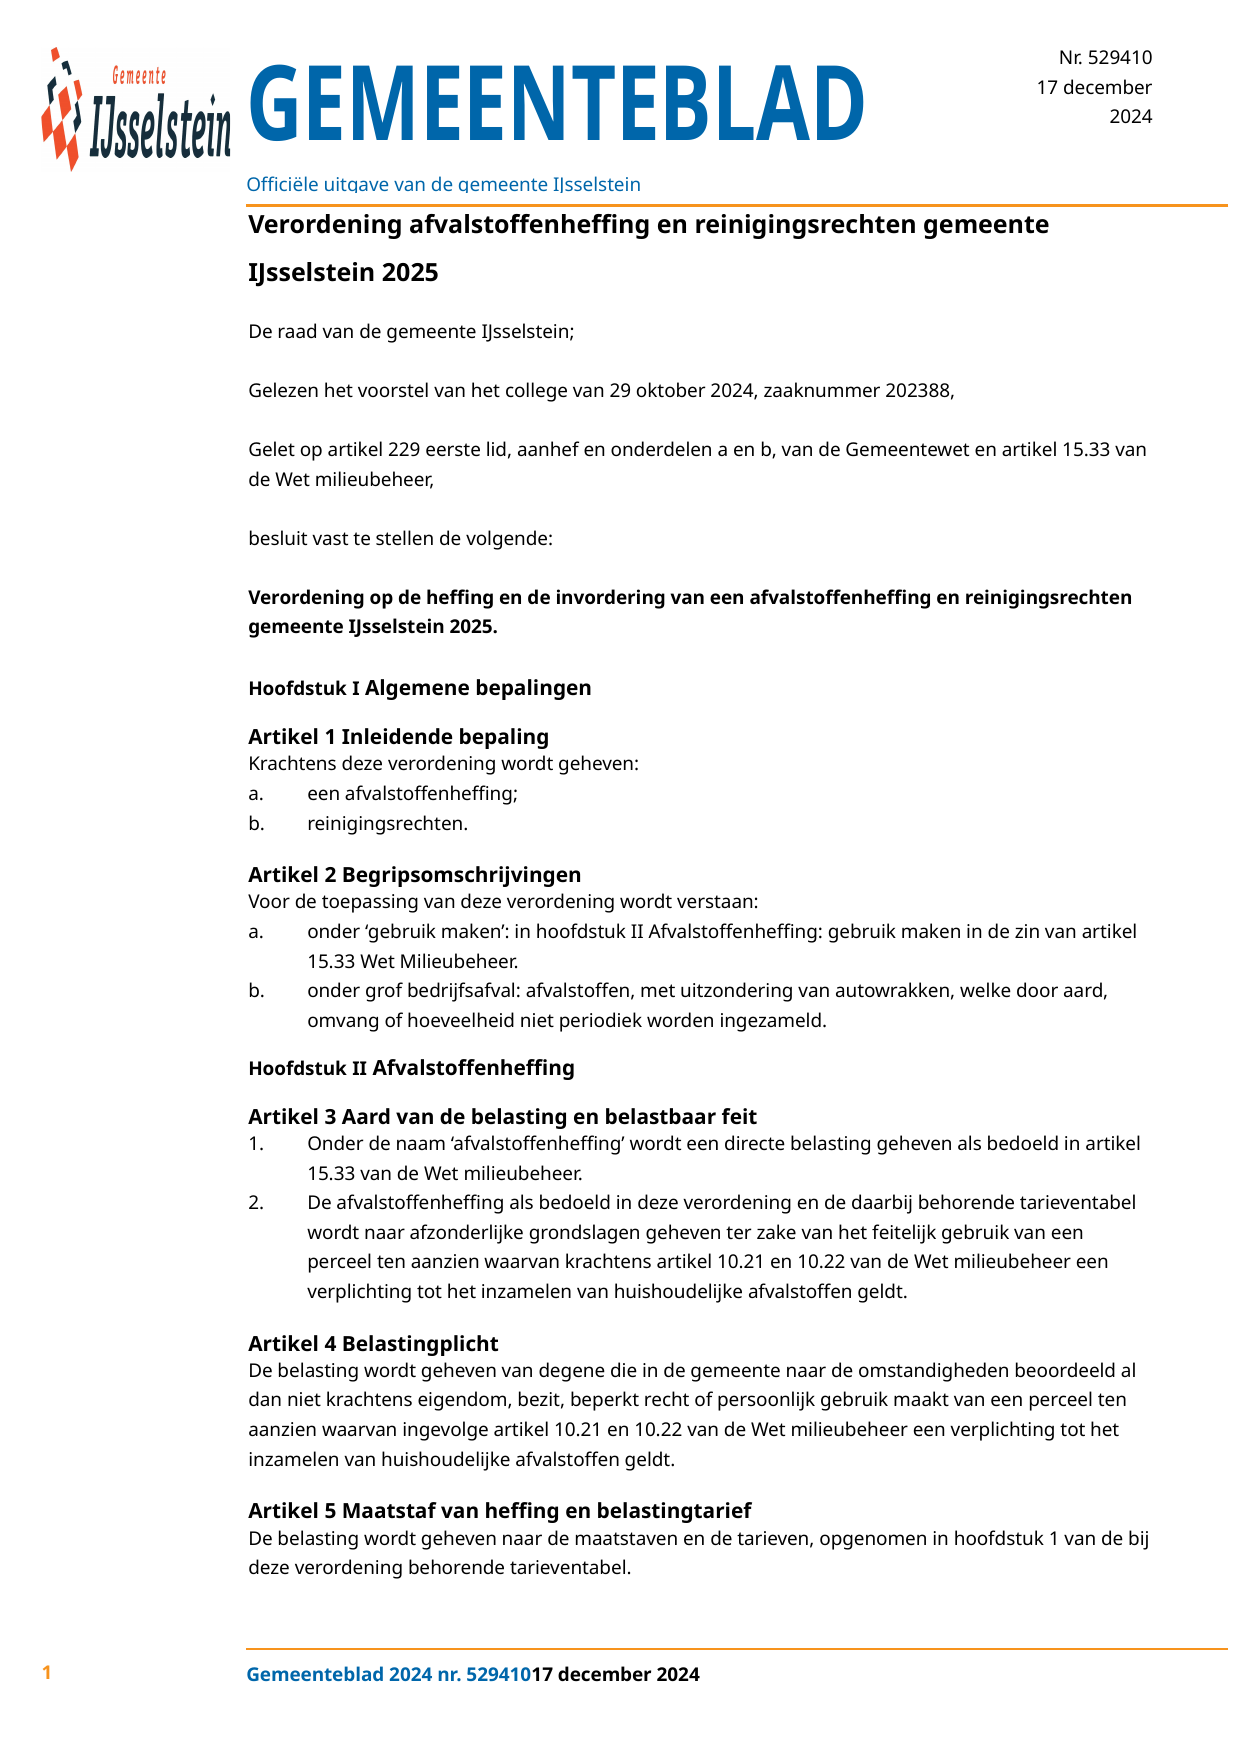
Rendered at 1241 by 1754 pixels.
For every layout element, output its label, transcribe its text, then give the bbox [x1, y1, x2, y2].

list een afvalstoffenheffing; [248, 780, 1152, 806]
text Artikel 1 Inleidende bepaling [248, 722, 1152, 751]
text Gelezen het voorstel van het college van 29 oktober 2024, zaaknummer 202388, [248, 377, 1152, 403]
text De belasting wordt geheven van degene die in de gemeente naar de omstandigheden beoordeeld al dan niet krachtens eigendom, bezit, beperkt recht of persoonlijk gebruik maakt van een perceel ten aanzien waarvan ingevolge artikel 10.21 en 10.22 van de Wet milieubeheer een verplichting tot het inzamelen van huishoudelijke afvalstoffen geldt. [248, 1357, 1152, 1472]
text Voor de toepassing van deze verordening wordt verstaan: [248, 889, 1152, 914]
list onder grof bedrijfsafval: afvalstoffen, met uitzondering van autowrakken, welke door aard, omvang of hoeveelheid niet periodiek worden ingezameld. [248, 977, 1152, 1033]
text Hoofdstuk II Afvalstoffenheffing [248, 1053, 1152, 1081]
text De belasting wordt geheven naar de maatstaven en de tarieven, opgenomen in hoofdstuk 1 van de bij deze verordening behorende tarieventabel. [248, 1525, 1152, 1580]
text Krachtens deze verordening wordt geheven: [248, 751, 1152, 776]
text Hoofdstuk I Algemene bepalingen [248, 673, 1152, 701]
text Artikel 4 Belastingplicht [248, 1329, 1152, 1357]
text De raad van de gemeente IJsselstein; [248, 318, 1152, 344]
text Gelet op artikel 229 eerste lid, aanhef en onderdelen a en b, van de Gemeentewet en artikel 15.33 van de Wet milieubeheer, [248, 436, 1152, 492]
text Verordening op de heffing en de invordering van een afvalstoffenheffing en reinigingsrechten gemeente IJsselstein 2025. [248, 584, 1152, 639]
text Verordening afvalstoffenheffing en reinigingsrechten gemeente IJsselstein 2025 [248, 207, 1152, 288]
text besluit vast te stellen de volgende: [248, 525, 1152, 551]
list onder ‘gebruik maken’: in hoofdstuk II Afvalstoffenheffing: gebruik maken in de zin van artikel 15.33 Wet Milieubeheer. [248, 918, 1152, 973]
list De afvalstoffenheffing als bedoeld in deze verordening en de daarbij behorende tarieventabel wordt naar afzonderlijke grondslagen geheven ter zake van het feitelijk gebruik van een perceel ten aanzien waarvan krachtens artikel 10.21 en 10.22 van de Wet milieubeheer een verplichting tot het inzamelen van huishoudelijke afvalstoffen geldt. [248, 1189, 1152, 1304]
list Onder de naam ‘afvalstoffenheffing’ wordt een directe belasting geheven als bedoeld in artikel 15.33 van de Wet milieubeheer. [248, 1130, 1152, 1186]
text Artikel 5 Maatstaf van heffing en belastingtarief [248, 1496, 1152, 1525]
text Artikel 3 Aard van de belasting en belastbaar feit [248, 1102, 1152, 1130]
picture [41, 47, 231, 172]
text Artikel 2 Begripsomschrijvingen [248, 860, 1152, 889]
list reinigingsrechten. [248, 810, 1152, 836]
